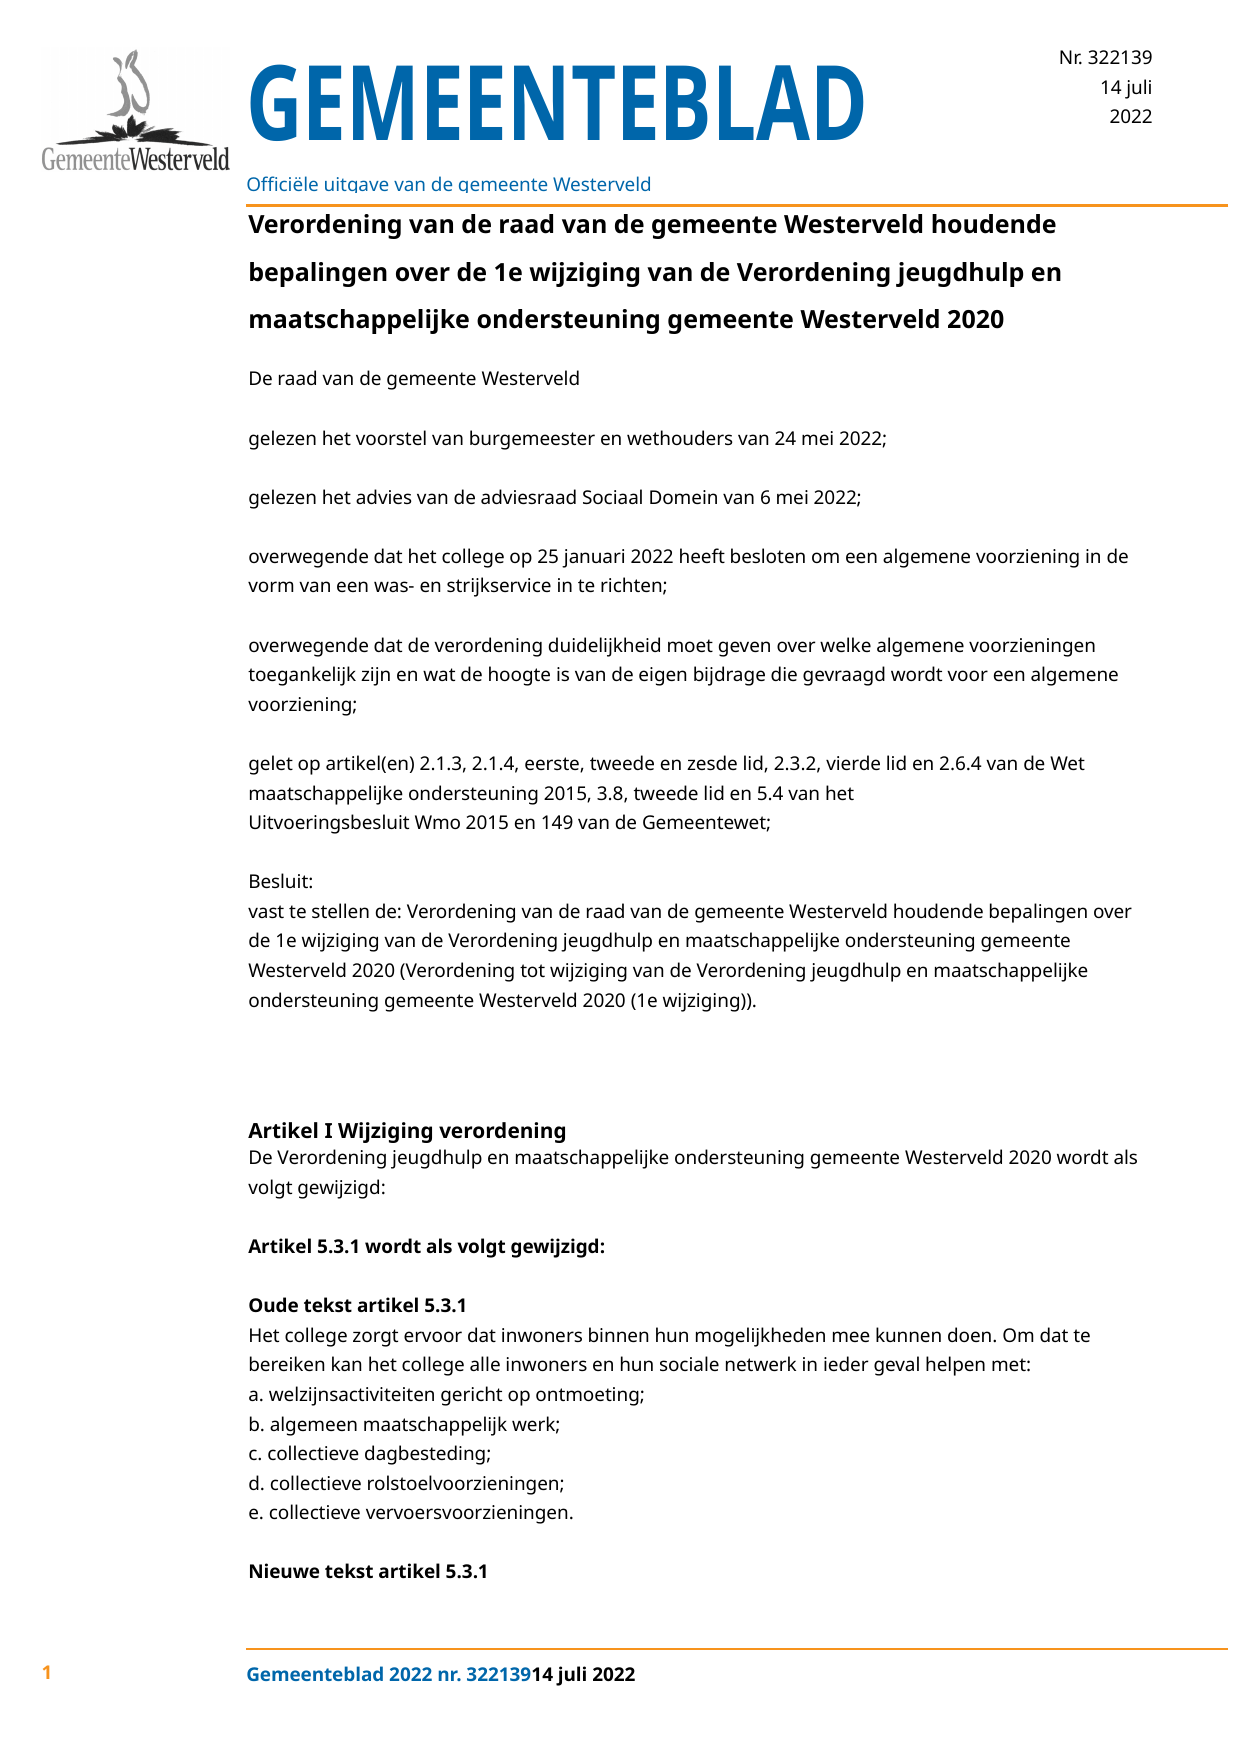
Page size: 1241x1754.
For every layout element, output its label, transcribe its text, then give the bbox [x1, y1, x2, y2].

text Besluit: [248, 868, 1152, 894]
text Uitvoeringsbesluit Wmo 2015 en 149 van de Gemeentewet; [248, 809, 1152, 835]
text c. collectieve dagbesteding; [248, 1440, 1152, 1466]
text Verordening van de raad van de gemeente Westerveld houdende bepalingen over de 1e wijziging van de Verordening jeugdhulp en maatschappelijke ondersteuning gemeente Westerveld 2020 [248, 207, 1152, 336]
text b. algemeen maatschappelijk werk; [248, 1411, 1152, 1436]
text Artikel I Wijziging verordening [248, 1116, 1152, 1144]
text d. collectieve rolstoelvoorzieningen; [248, 1470, 1152, 1496]
text a. welzijnsactiviteiten gericht op ontmoeting; [248, 1381, 1152, 1407]
text e. collectieve vervoersvoorzieningen. [248, 1499, 1152, 1525]
text vast te stellen de: Verordening van de raad van de gemeente Westerveld houdende bepalingen over de 1e wijziging van de Verordening jeugdhulp en maatschappelijke ondersteuning gemeente Westerveld 2020 (Verordening tot wijziging van de Verordening jeugdhulp en maatschappelijke ondersteuning gemeente Westerveld 2020 (1e wijziging)). [248, 898, 1152, 1012]
text De raad van de gemeente Westerveld [248, 366, 1152, 391]
picture [41, 47, 231, 172]
text gelezen het advies van de adviesraad Sociaal Domein van 6 mei 2022; [248, 484, 1152, 509]
text overwegende dat de verordening duidelijkheid moet geven over welke algemene voorzieningen toegankelijk zijn en wat de hoogte is van de eigen bijdrage die gevraagd wordt voor een algemene voorziening; [248, 632, 1152, 717]
text Artikel 5.3.1 wordt als volgt gewijzigd: [248, 1233, 1152, 1259]
text Het college zorgt ervoor dat inwoners binnen hun mogelijkheden mee kunnen doen. Om dat te bereiken kan het college alle inwoners en hun sociale netwerk in ieder geval helpen met: [248, 1322, 1152, 1377]
text gelezen het voorstel van burgemeester en wethouders van 24 mei 2022; [248, 425, 1152, 450]
text Oude tekst artikel 5.3.1 [248, 1292, 1152, 1318]
text overwegende dat het college op 25 januari 2022 heeft besloten om een algemene voorziening in de vorm van een was- en strijkservice in te richten; [248, 543, 1152, 598]
text De Verordening jeugdhulp en maatschappelijke ondersteuning gemeente Westerveld 2020 wordt als volgt gewijzigd: [248, 1144, 1152, 1200]
text gelet op artikel(en) 2.1.3, 2.1.4, eerste, tweede en zesde lid, 2.3.2, vierde lid en 2.6.4 van de Wet maatschappelijke ondersteuning 2015, 3.8, tweede lid en 5.4 van het [248, 750, 1152, 805]
text Nieuwe tekst artikel 5.3.1 [248, 1559, 1152, 1584]
